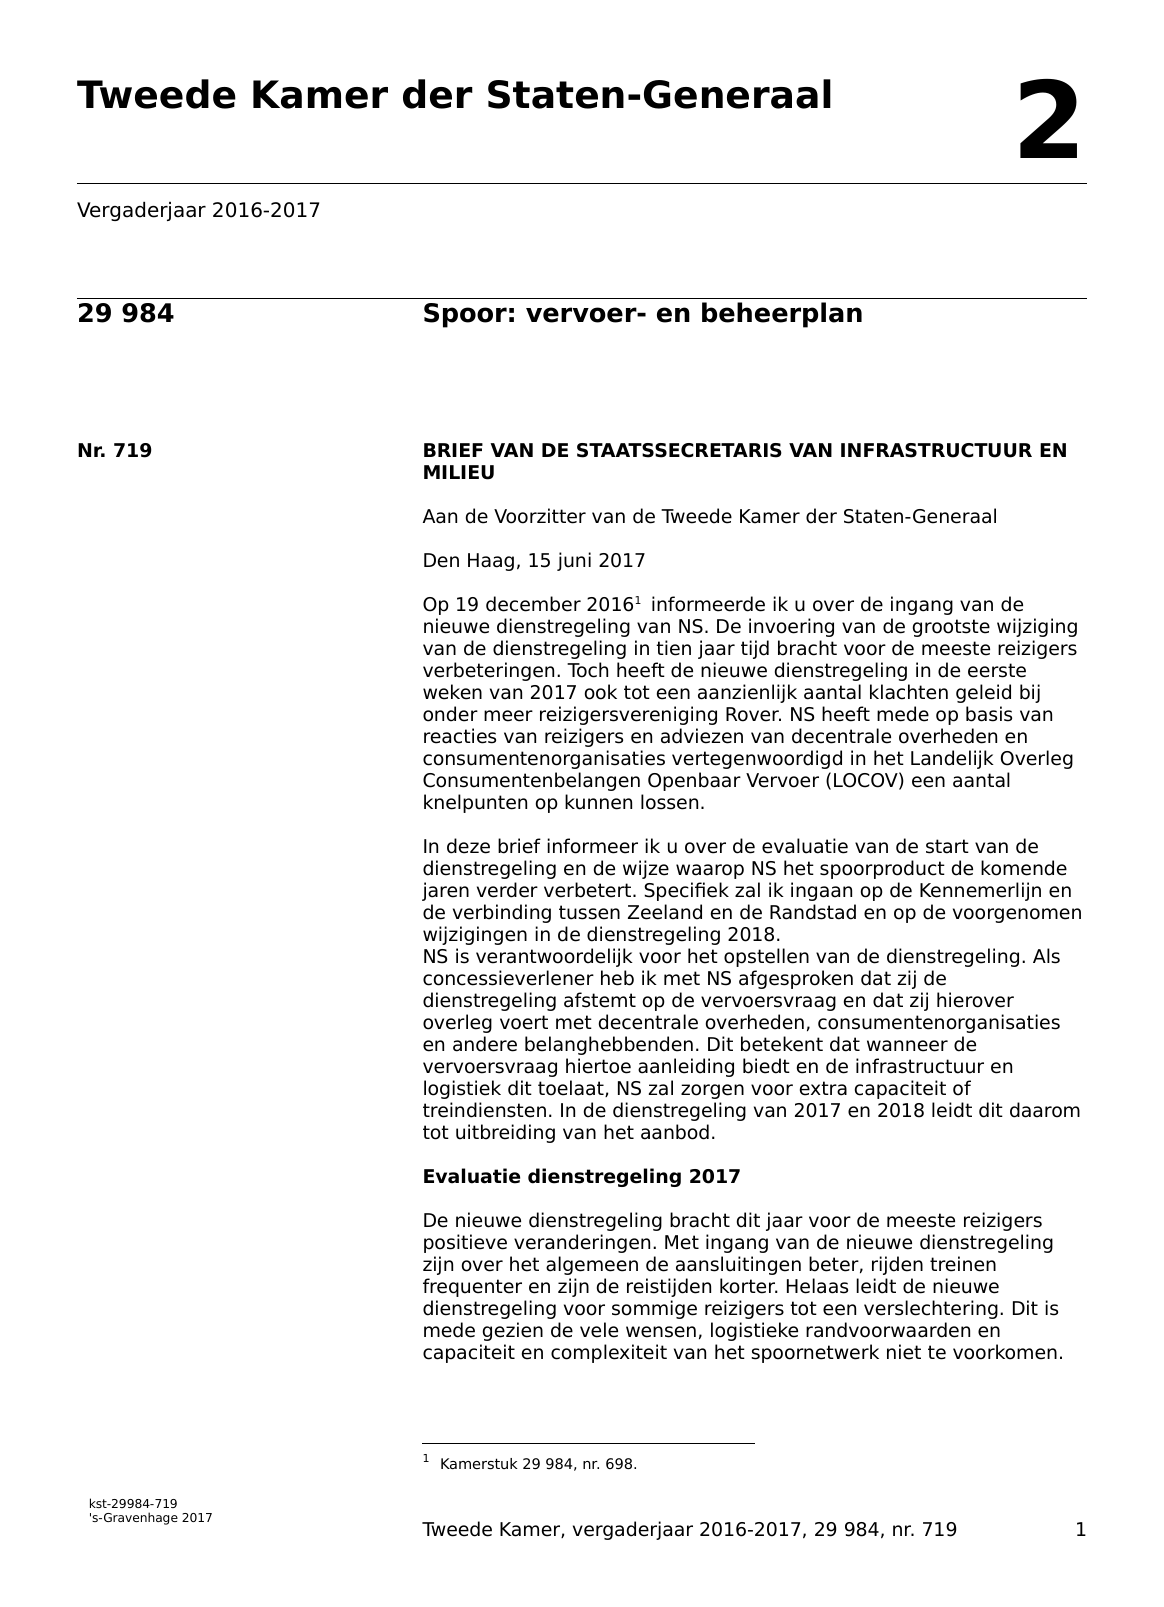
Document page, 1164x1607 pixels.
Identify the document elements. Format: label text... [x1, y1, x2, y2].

text Kamerstuk 29 984, nr. 698. [422, 1452, 1087, 1474]
text kst-29984-719 [88, 1497, 323, 1511]
text Op 19 december 2016 informeerde ik u over de ingang van de nieuwe dienstregeling van NS. De invoering van de grootste wijziging van de dienstregeling in tien jaar tijd bracht voor de meeste reizigers verbeteringen. Toch heeft de nieuwe dienstregeling in de eerste weken van 2017 ook tot een aanzienlijk aantal klachten geleid bij onder meer reizigersvereniging Rover. NS heeft mede op basis van reacties van reizigers en adviezen van decentrale overheden en consumentenorganisaties vertegenwoordigd in het Landelijk Overleg Consumentenbelangen Openbaar Vervoer (LOCOV) een aantal knelpunten op kunnen lossen. [422, 594, 1087, 814]
table_header Tweede Kamer der Staten-Generaal [77, 59, 886, 183]
text NS is verantwoordelijk voor het opstellen van de dienstregeling. Als concessieverlener heb ik met NS afgesproken dat zij de dienstregeling afstemt op de vervoersvraag en dat zij hierover overleg voert met decentrale overheden, consumentenorganisaties en andere belanghebbenden. Dit betekent dat wanneer de vervoersvraag hiertoe aanleiding biedt en de infrastructuur en logistiek dit toelaat, NS zal zorgen voor extra capaciteit of treindiensten. In de dienstregeling van 2017 en 2018 leidt dit daarom tot uitbreiding van het aanbod. [422, 946, 1087, 1144]
text Den Haag, 15 juni 2017 [422, 550, 1087, 572]
text De nieuwe dienstregeling bracht dit jaar voor de meeste reizigers positieve veranderingen. Met ingang van de nieuwe dienstregeling zijn over het algemeen de aansluitingen beter, rijden treinen frequenter en zijn de reistijden korter. Helaas leidt de nieuwe dienstregeling voor sommige reizigers tot een verslechtering. Dit is mede gezien de vele wensen, logistieke randvoorwaarden en capaciteit en complexiteit van het spoornetwerk niet te voorkomen. [422, 1210, 1087, 1364]
table_cell Vergaderjaar 2016-2017 [77, 184, 1087, 298]
text Aan de Voorzitter van de Tweede Kamer der Staten-Generaal [422, 506, 1087, 528]
text 's-Gravenhage 2017 [88, 1511, 323, 1525]
text In deze brief informeer ik u over de evaluatie van de start van de dienstregeling en de wijze waarop NS het spoorproduct de komende jaren verder verbetert. Specifiek zal ik ingaan op de Kennemerlijn en de verbinding tussen Zeeland en de Randstad en op de voorgenomen wijzigingen in de dienstregeling 2018. [422, 836, 1087, 946]
subtitle Evaluatie dienstregeling 2017 [422, 1166, 1087, 1188]
subtitle Nr. 719 BRIEF VAN DE STAATSSECRETARIS VAN INFRASTRUCTUUR EN MILIEU [77, 440, 1087, 484]
subtitle 29 984 Spoor: vervoer- en beheerplan [77, 299, 1087, 329]
table_header 2 [886, 59, 1087, 183]
